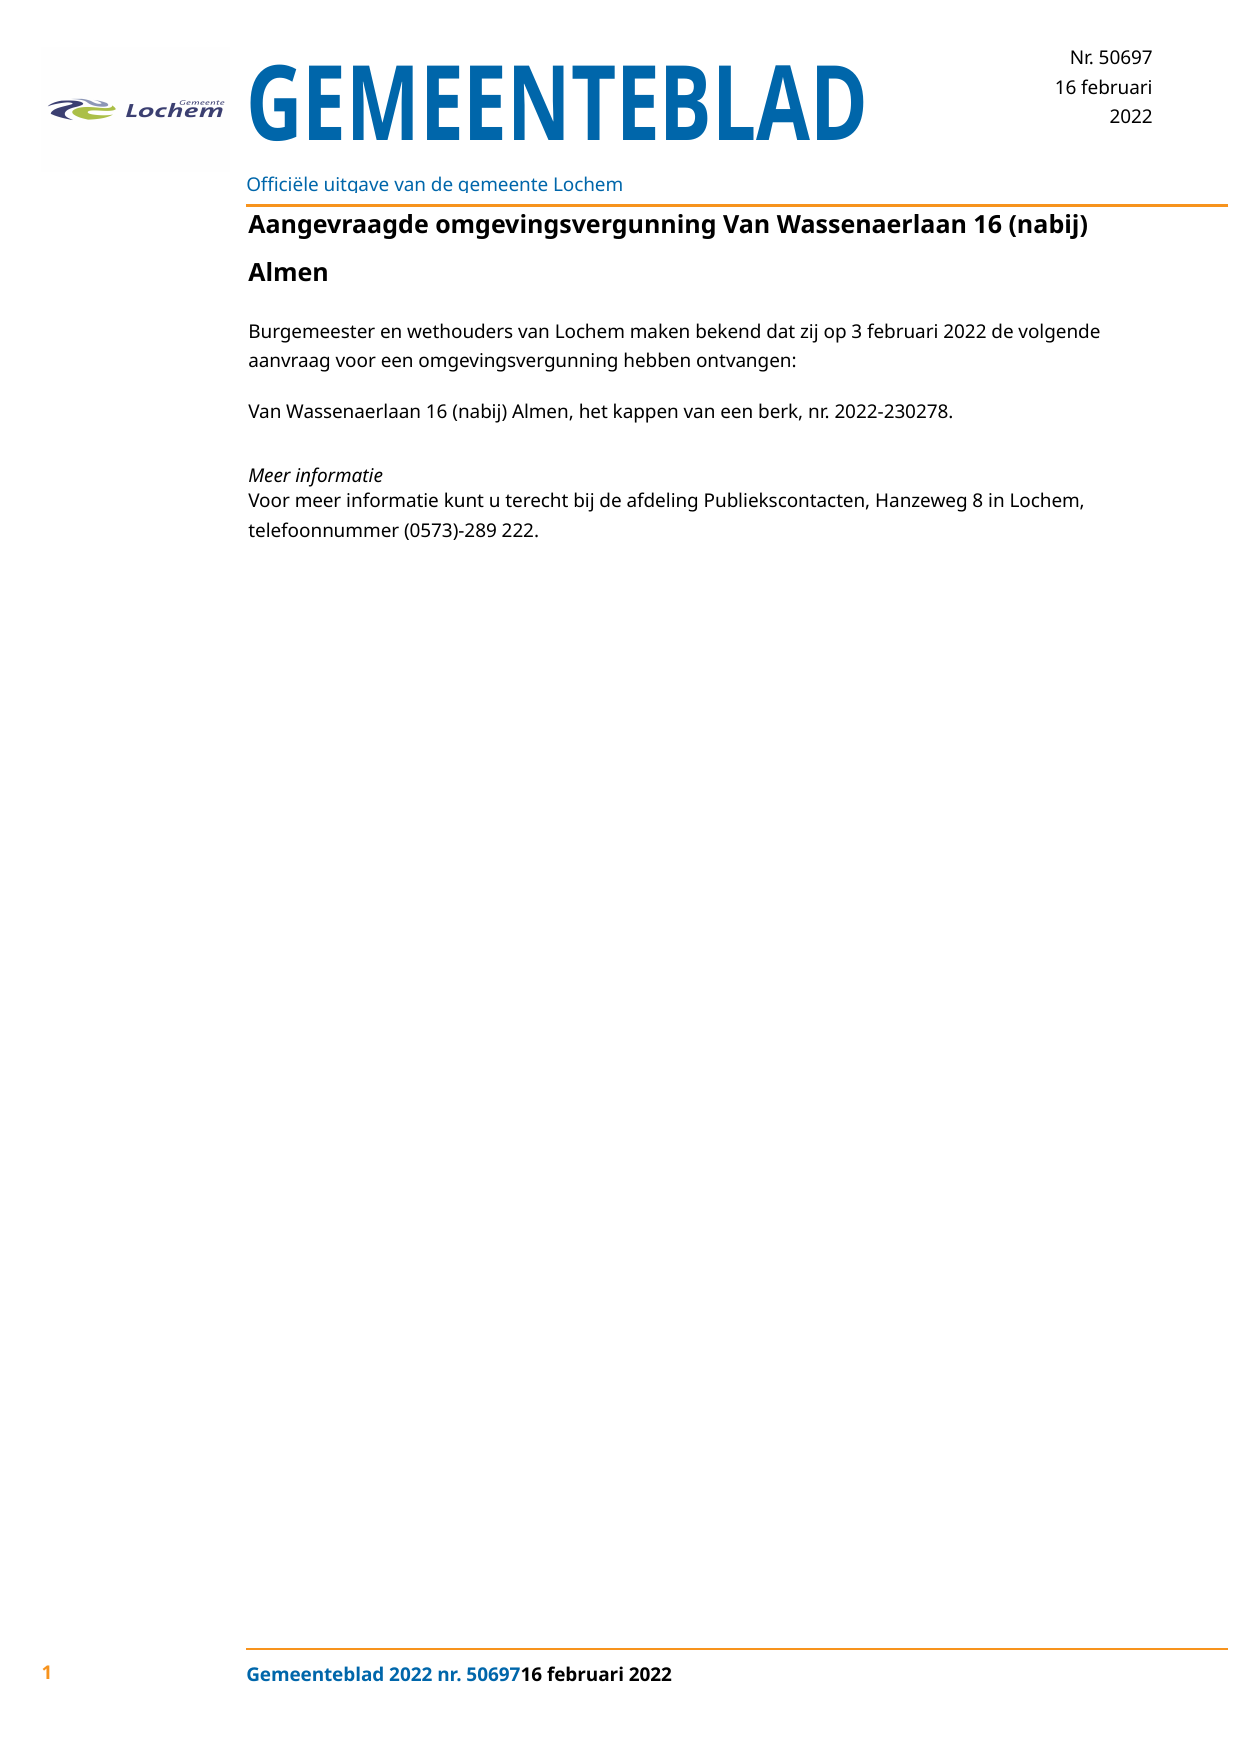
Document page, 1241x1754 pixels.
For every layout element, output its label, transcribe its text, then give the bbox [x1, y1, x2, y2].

text Voor meer informatie kunt u terecht bij de afdeling Publiekscontacten, Hanzeweg 8 in Lochem, telefoonnummer (0573)-289 222. [248, 488, 1152, 543]
text Aangevraagde omgevingsvergunning Van Wassenaerlaan 16 (nabij) Almen [248, 207, 1152, 288]
text Burgemeester en wethouders van Lochem maken bekend dat zij op 3 februari 2022 de volgende aanvraag voor een omgevingsvergunning hebben ontvangen: [248, 318, 1152, 373]
picture [41, 47, 231, 172]
text Meer informatie [248, 462, 1152, 488]
text Van Wassenaerlaan 16 (nabij) Almen, het kappen van een berk, nr. 2022-230278. [248, 398, 1152, 424]
